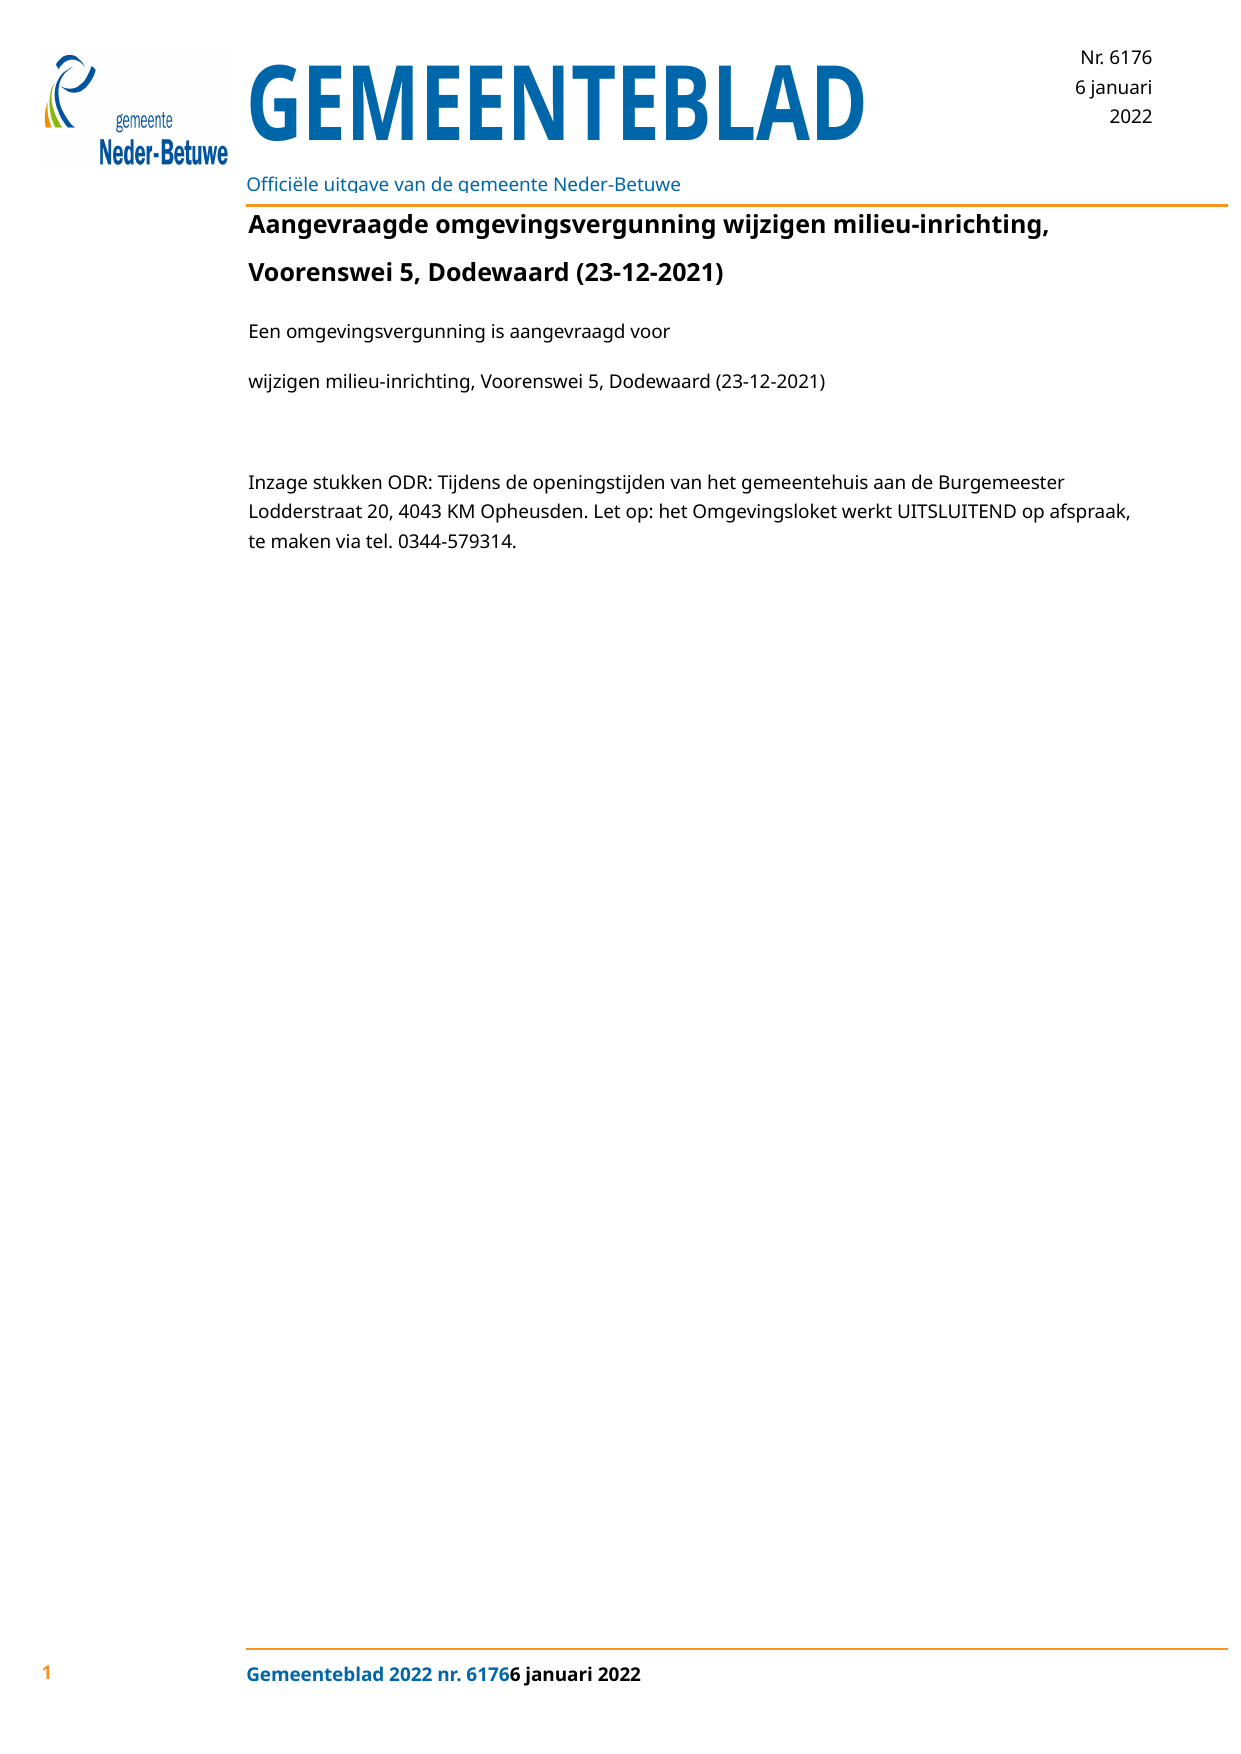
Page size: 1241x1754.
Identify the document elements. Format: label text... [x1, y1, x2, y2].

text Aangevraagde omgevingsvergunning wijzigen milieu-inrichting, Voorenswei 5, Dodewaard (23-12-2021) [248, 207, 1152, 288]
text Inzage stukken ODR: Tijdens de openingstijden van het gemeentehuis aan de Burgemeester Lodderstraat 20, 4043 KM Opheusden. Let op: het Omgevingsloket werkt UITSLUITEND op afspraak, te maken via tel. 0344-579314. [248, 469, 1152, 554]
text Een omgevingsvergunning is aangevraagd voor [248, 318, 1152, 344]
text wijzigen milieu-inrichting, Voorenswei 5, Dodewaard (23-12-2021) [248, 368, 1152, 394]
picture [41, 47, 231, 172]
